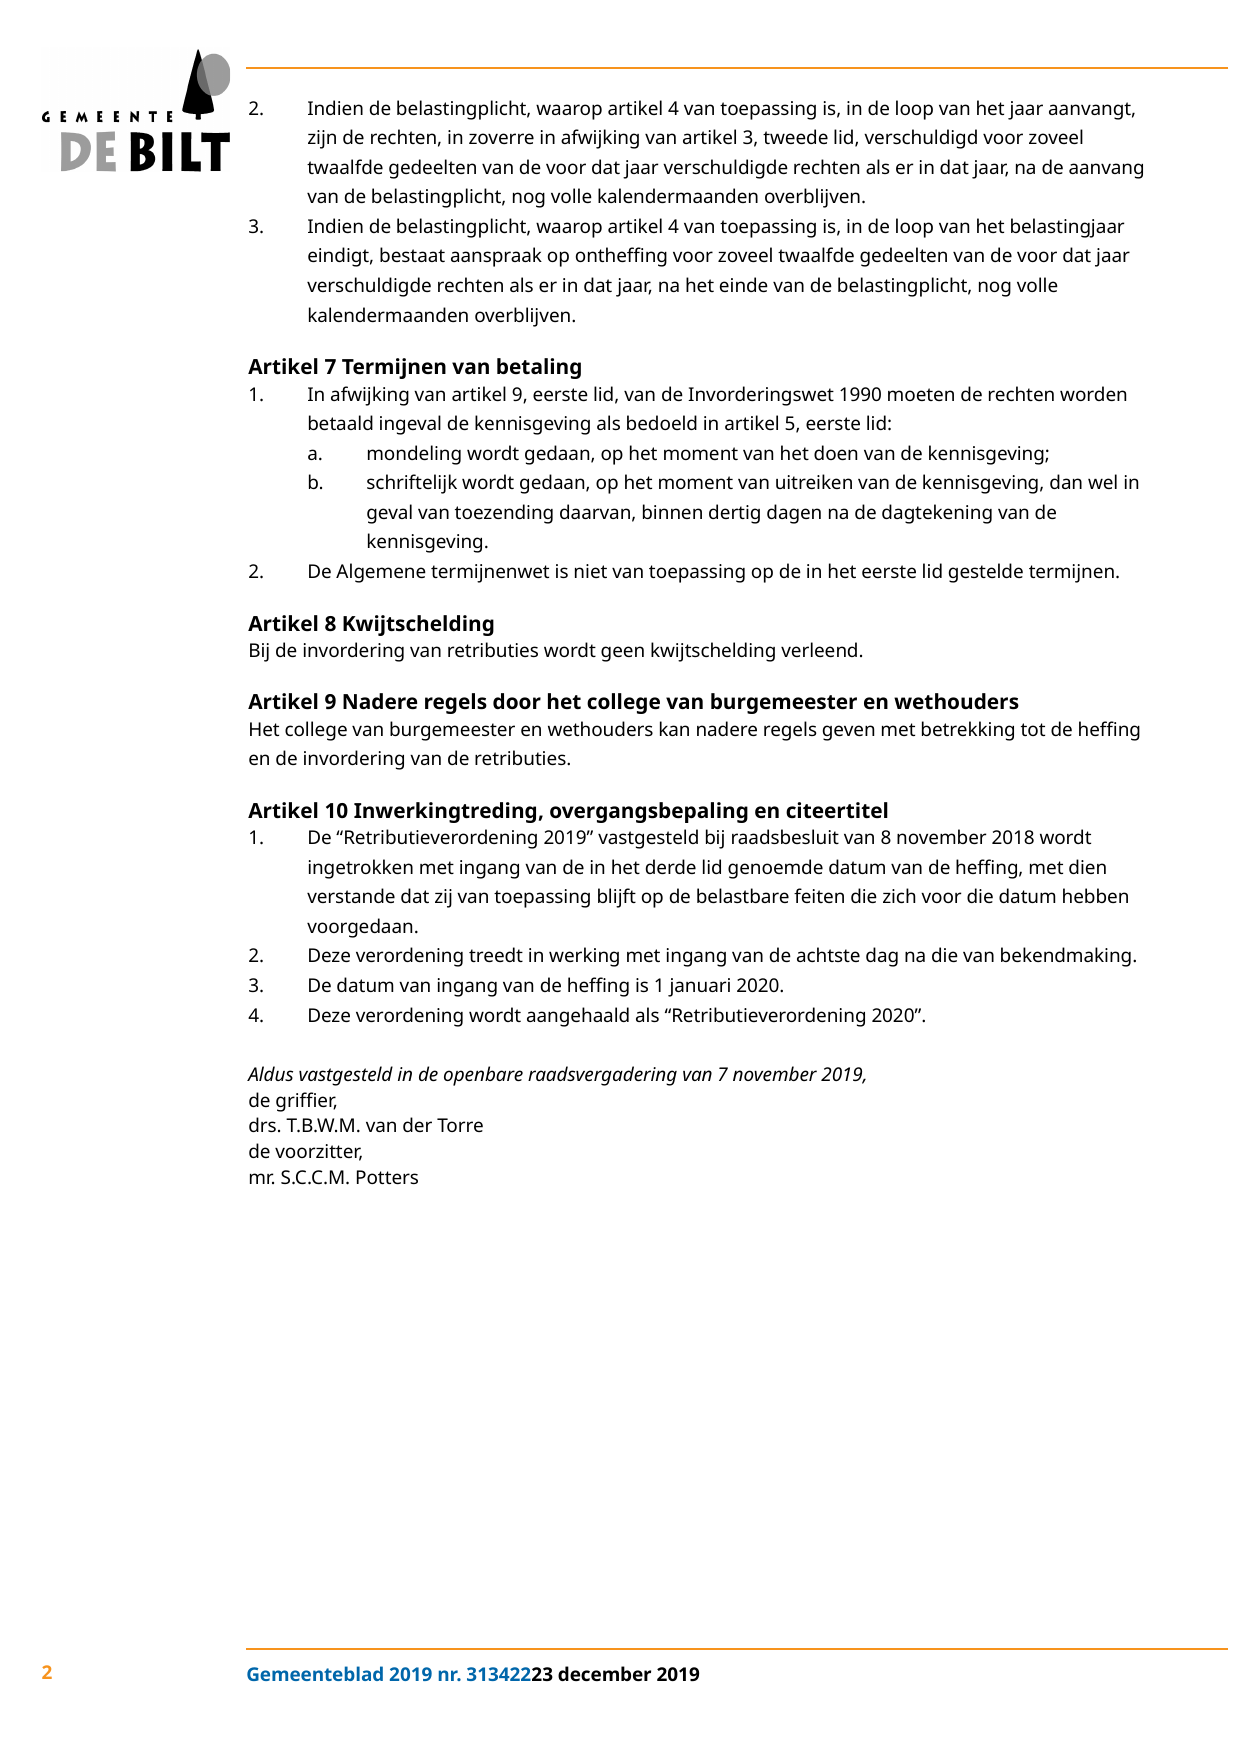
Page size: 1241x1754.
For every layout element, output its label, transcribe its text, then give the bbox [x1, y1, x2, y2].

list Indien de belastingplicht, waarop artikel 4 van toepassing is, in de loop van het belastingjaar eindigt, bestaat aanspraak op ontheffing voor zoveel twaalfde gedeelten van de voor dat jaar verschuldigde rechten als er in dat jaar, na het einde van de belastingplicht, nog volle kalendermaanden overblijven. [248, 213, 1152, 328]
text Artikel 7 Termijnen van betaling [248, 352, 1152, 381]
text Artikel 9 Nadere regels door het college van burgemeester en wethouders [248, 687, 1152, 716]
text de griffier, [248, 1087, 1152, 1112]
text drs. T.B.W.M. van der Torre [248, 1112, 1152, 1138]
list Deze verordening wordt aangehaald als “Retributieverordening 2020”. [248, 1002, 1152, 1028]
text Artikel 8 Kwijtschelding [248, 609, 1152, 637]
list De datum van ingang van de heffing is 1 januari 2020. [248, 972, 1152, 998]
picture [41, 47, 231, 172]
list Deze verordening treedt in werking met ingang van de achtste dag na die van bekendmaking. [248, 943, 1152, 968]
list mondeling wordt gedaan, op het moment van het doen van de kennisgeving; [307, 440, 1152, 466]
text de voorzitter, [248, 1138, 1152, 1164]
text Het college van burgemeester en wethouders kan nadere regels geven met betrekking tot de heffing en de invordering van de retributies. [248, 716, 1152, 771]
text Artikel 10 Inwerkingtreding, overgangsbepaling en citeertitel [248, 796, 1152, 824]
text Aldus vastgesteld in de openbare raadsvergadering van 7 november 2019, [248, 1061, 1152, 1087]
list In afwijking van artikel 9, eerste lid, van de Invorderingswet 1990 moeten de rechten worden betaald ingeval de kennisgeving als bedoeld in artikel 5, eerste lid: [248, 381, 1152, 436]
list Indien de belastingplicht, waarop artikel 4 van toepassing is, in de loop van het jaar aanvangt, zijn de rechten, in zoverre in afwijking van artikel 3, tweede lid, verschuldigd voor zoveel twaalfde gedeelten van de voor dat jaar verschuldigde rechten als er in dat jaar, na de aanvang van de belastingplicht, nog volle kalendermaanden overblijven. [248, 95, 1152, 209]
list De Algemene termijnenwet is niet van toepassing op de in het eerste lid gestelde termijnen. [248, 558, 1152, 584]
text mr. S.C.C.M. Potters [248, 1164, 1152, 1190]
text Bij de invordering van retributies wordt geen kwijtschelding verleend. [248, 637, 1152, 663]
list De “Retributieverordening 2019” vastgesteld bij raadsbesluit van 8 november 2018 wordt ingetrokken met ingang van de in het derde lid genoemde datum van de heffing, met dien verstande dat zij van toepassing blijft op de belastbare feiten die zich voor die datum hebben voorgedaan. [248, 824, 1152, 939]
list schriftelijk wordt gedaan, op het moment van uitreiken van de kennisgeving, dan wel in geval van toezending daarvan, binnen dertig dagen na de dagtekening van de kennisgeving. [307, 469, 1152, 554]
